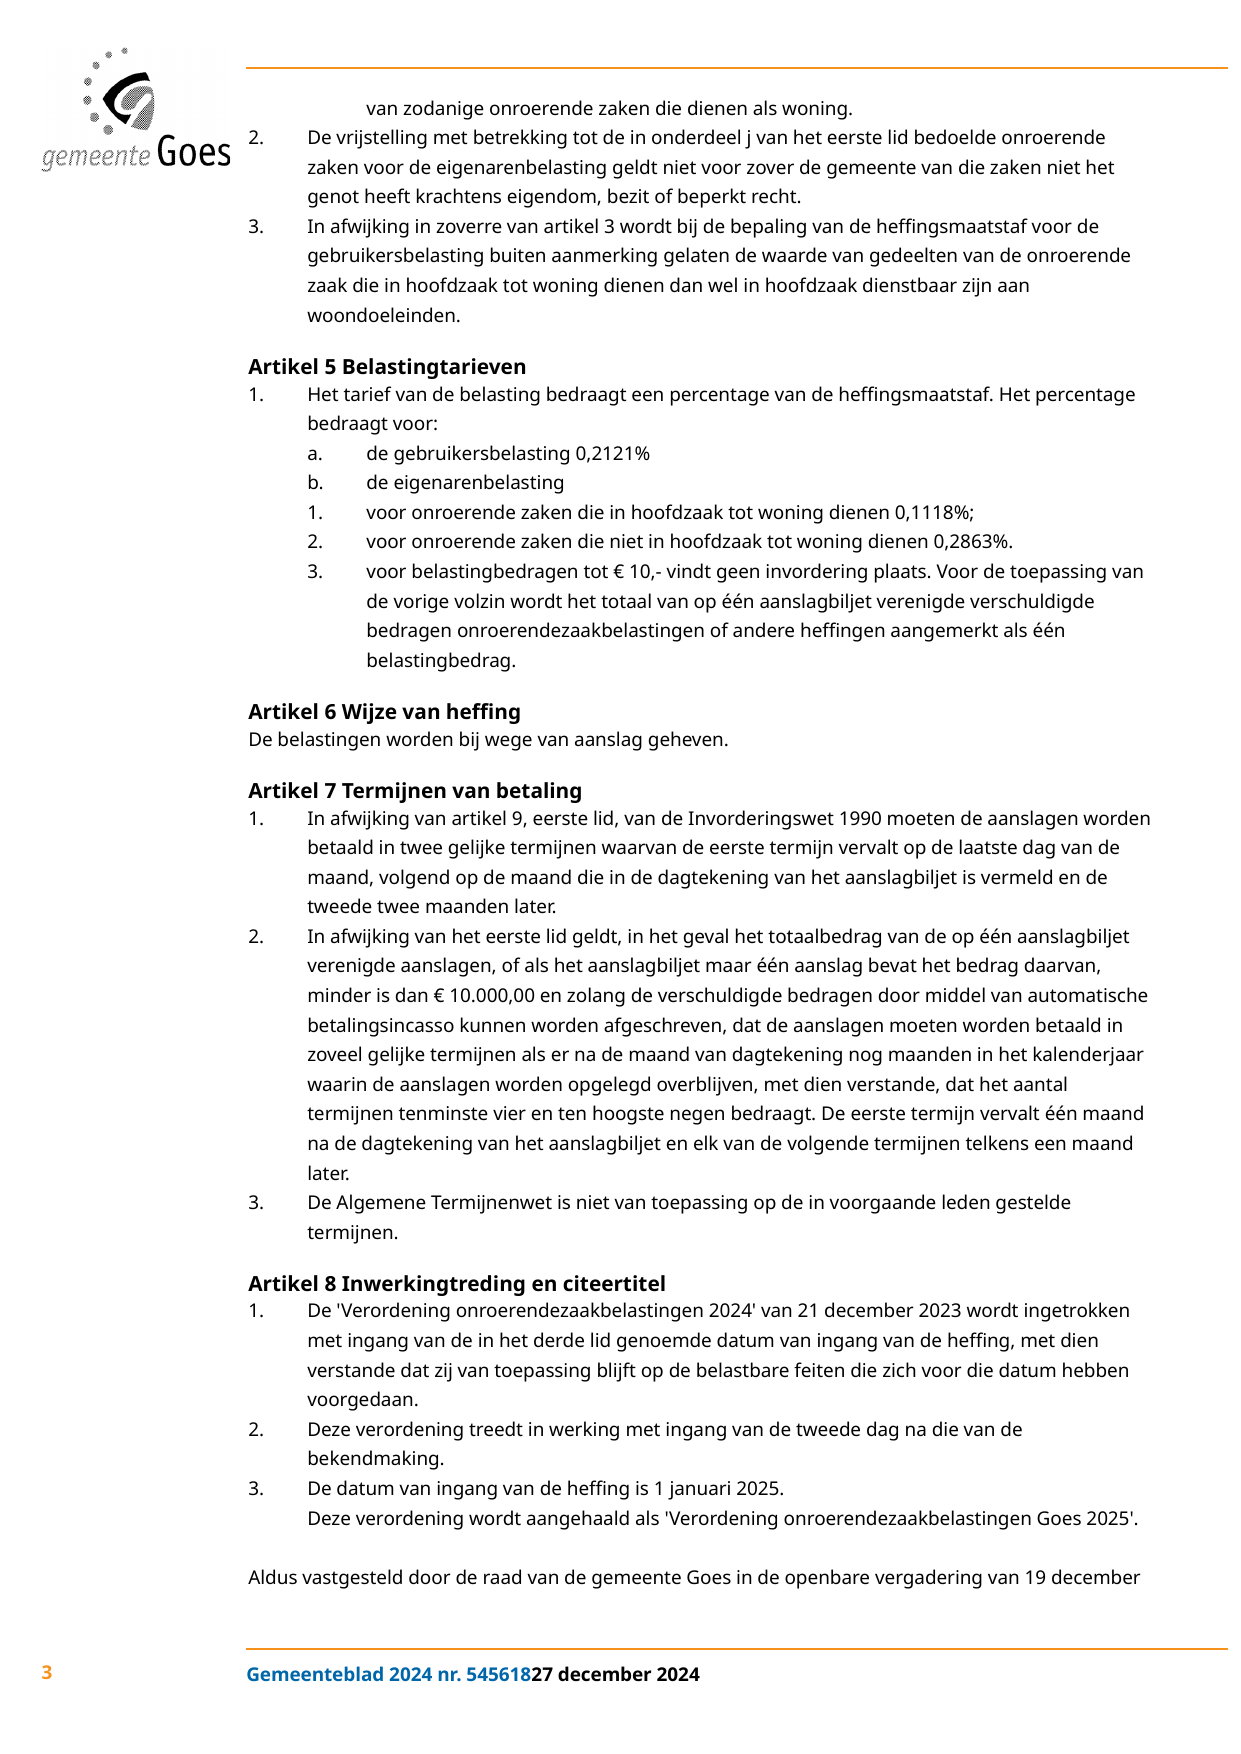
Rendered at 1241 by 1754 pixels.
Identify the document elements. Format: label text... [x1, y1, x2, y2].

list voor belastingbedragen tot € 10,- vindt geen invordering plaats. Voor de toepassing van de vorige volzin wordt het totaal van op één aanslagbiljet verenigde verschuldigde bedragen onroerendezaakbelastingen of andere heffingen aangemerkt als één belastingbedrag. [307, 558, 1152, 673]
list In afwijking van artikel 9, eerste lid, van de Invorderingswet 1990 moeten de aanslagen worden betaald in twee gelijke termijnen waarvan de eerste termijn vervalt op de laatste dag van de maand, volgend op de maand die in de dagtekening van het aanslagbiljet is vermeld en de tweede twee maanden later. [248, 805, 1152, 919]
list Deze verordening wordt aangehaald als 'Verordening onroerendezaakbelastingen Goes 2025'. [248, 1505, 1152, 1531]
text Aldus vastgesteld door de raad van de gemeente Goes in de openbare vergadering van 19 december [248, 1564, 1152, 1590]
list De vrijstelling met betrekking tot de in onderdeel j van het eerste lid bedoelde onroerende zaken voor de eigenarenbelasting geldt niet voor zover de gemeente van die zaken niet het genot heeft krachtens eigendom, bezit of beperkt recht. [248, 124, 1152, 209]
list de gebruikersbelasting 0,2121% [307, 440, 1152, 466]
picture [41, 47, 231, 172]
list van zodanige onroerende zaken die dienen als woning. [307, 95, 1152, 121]
list De datum van ingang van de heffing is 1 januari 2025. [248, 1475, 1152, 1501]
list Deze verordening treedt in werking met ingang van de tweede dag na die van de bekendmaking. [248, 1416, 1152, 1471]
text De belastingen worden bij wege van aanslag geheven. [248, 726, 1152, 752]
list In afwijking in zoverre van artikel 3 wordt bij de bepaling van de heffingsmaatstaf voor de gebruikersbelasting buiten aanmerking gelaten de waarde van gedeelten van de onroerende zaak die in hoofdzaak tot woning dienen dan wel in hoofdzaak dienstbaar zijn aan woondoeleinden. [248, 213, 1152, 328]
list In afwijking van het eerste lid geldt, in het geval het totaalbedrag van de op één aanslagbiljet verenigde aanslagen, of als het aanslagbiljet maar één aanslag bevat het bedrag daarvan, minder is dan € 10.000,00 en zolang de verschuldigde bedragen door middel van automatische betalingsincasso kunnen worden afgeschreven, dat de aanslagen moeten worden betaald in zoveel gelijke termijnen als er na de maand van dagtekening nog maanden in het kalenderjaar waarin de aanslagen worden opgelegd overblijven, met dien verstande, dat het aantal termijnen tenminste vier en ten hoogste negen bedraagt. De eerste termijn vervalt één maand na de dagtekening van het aanslagbiljet en elk van de volgende termijnen telkens een maand later. [248, 923, 1152, 1185]
text Artikel 5 Belastingtarieven [248, 352, 1152, 381]
text Artikel 8 Inwerkingtreding en citeertitel [248, 1269, 1152, 1298]
text Artikel 6 Wijze van heffing [248, 697, 1152, 726]
list voor onroerende zaken die in hoofdzaak tot woning dienen 0,1118%; [307, 499, 1152, 525]
list Het tarief van de belasting bedraagt een percentage van de heffingsmaatstaf. Het percentage bedraagt voor: [248, 381, 1152, 436]
list voor onroerende zaken die niet in hoofdzaak tot woning dienen 0,2863%. [307, 529, 1152, 554]
list De Algemene Termijnenwet is niet van toepassing op de in voorgaande leden gestelde termijnen. [248, 1189, 1152, 1244]
text Artikel 7 Termijnen van betaling [248, 776, 1152, 805]
list De 'Verordening onroerendezaakbelastingen 2024' van 21 december 2023 wordt ingetrokken met ingang van de in het derde lid genoemde datum van ingang van de heffing, met dien verstande dat zij van toepassing blijft op de belastbare feiten die zich voor die datum hebben voorgedaan. [248, 1298, 1152, 1412]
list de eigenarenbelasting [307, 469, 1152, 495]
